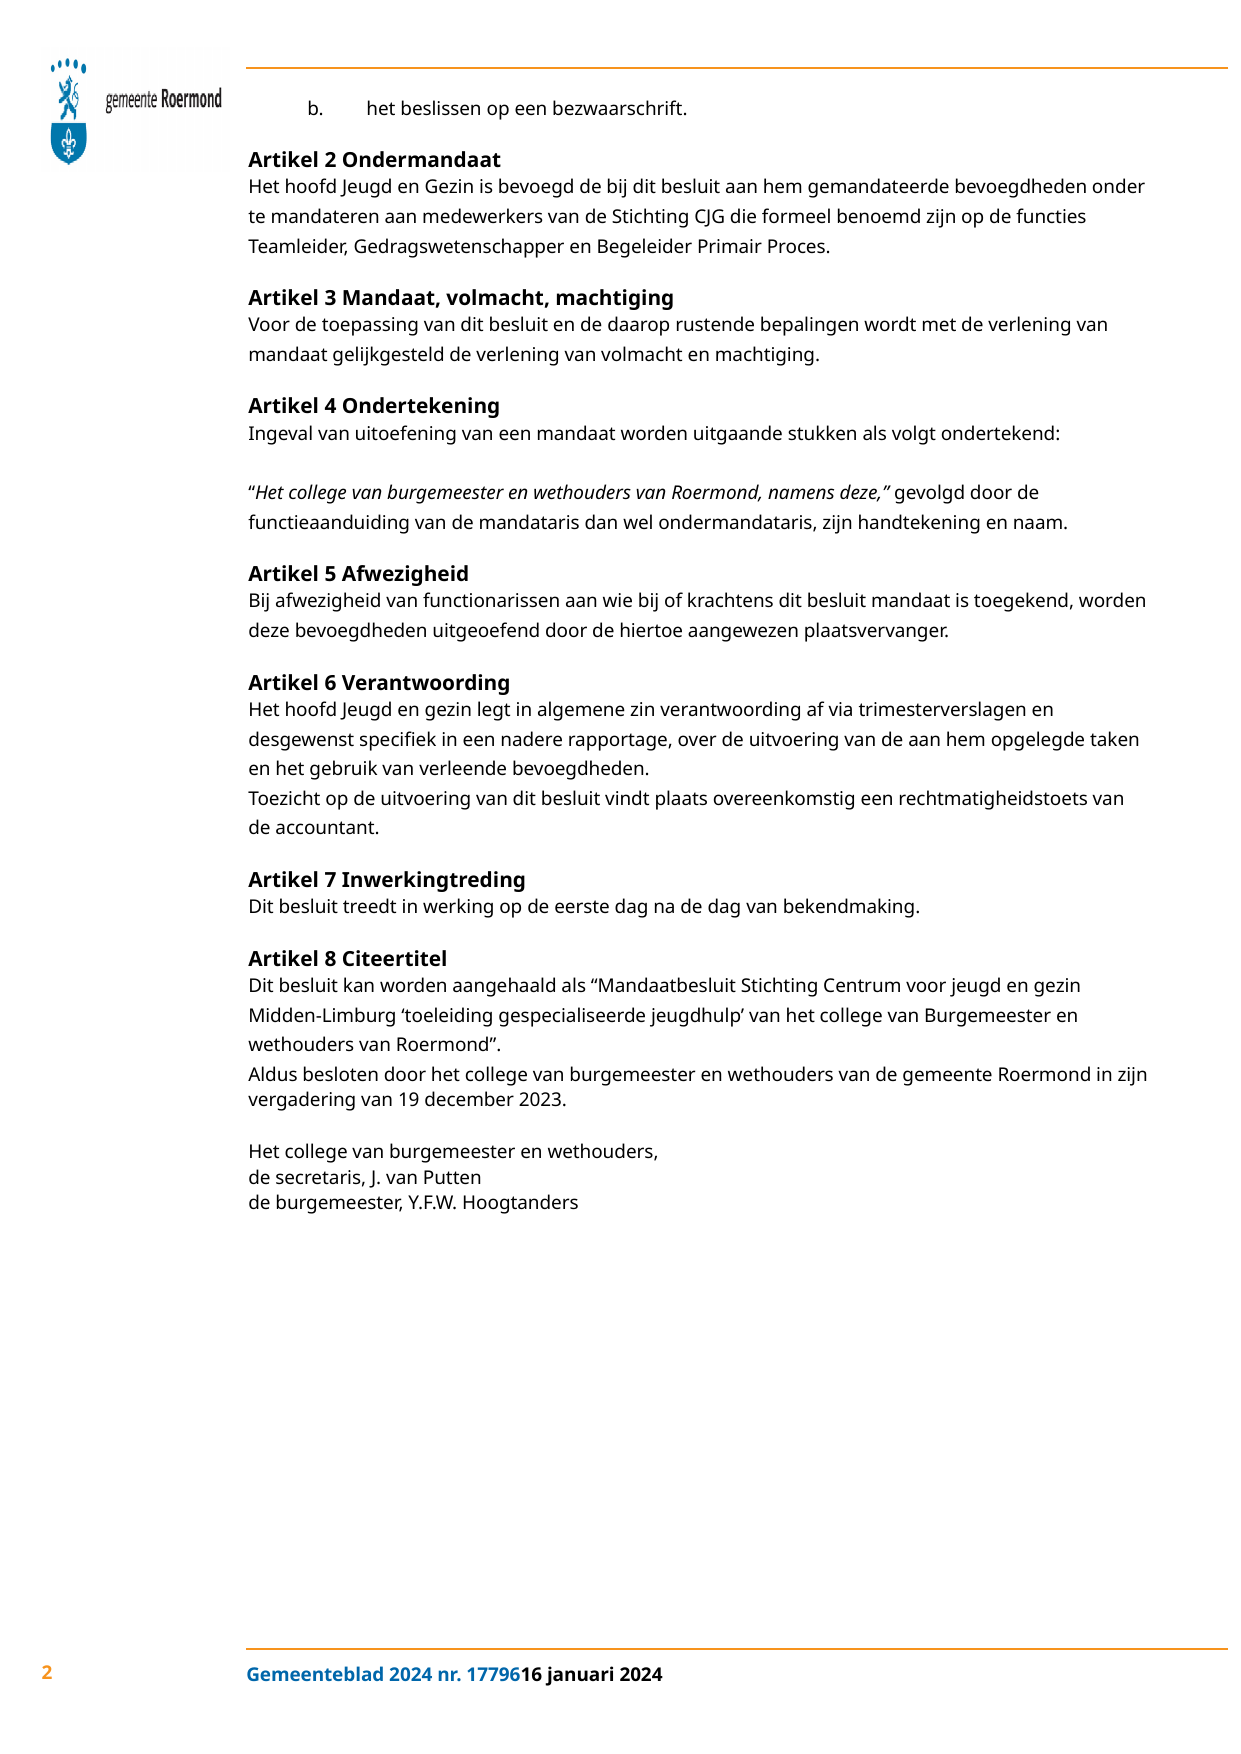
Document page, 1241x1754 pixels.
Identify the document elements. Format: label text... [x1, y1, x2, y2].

text Artikel 4 Ondertekening [248, 392, 1152, 420]
text de secretaris, J. van Putten [248, 1164, 1152, 1189]
text Dit besluit treedt in werking op de eerste dag na de dag van bekendmaking. [248, 893, 1152, 919]
text Toezicht op de uitvoering van dit besluit vindt plaats overeenkomstig een rechtmatigheidstoets van de accountant. [248, 785, 1152, 840]
text Het college van burgemeester en wethouders, [248, 1138, 1152, 1164]
text Artikel 6 Verantwoording [248, 668, 1152, 696]
picture [41, 47, 231, 172]
list het beslissen op een bezwaarschrift. [307, 95, 1152, 121]
text Aldus besloten door het college van burgemeester en wethouders van de gemeente Roermond in zijn vergadering van 19 december 2023. [248, 1061, 1152, 1112]
text Voor de toepassing van dit besluit en de daarop rustende bepalingen wordt met de verlening van mandaat gelijkgesteld de verlening van volmacht en machtiging. [248, 312, 1152, 367]
text Artikel 3 Mandaat, volmacht, machtiging [248, 283, 1152, 312]
text “Het college van burgemeester en wethouders van Roermond, namens deze,” gevolgd door de functieaanduiding van de mandataris dan wel ondermandataris, zijn handtekening en naam. [248, 479, 1152, 534]
text Bij afwezigheid van functionarissen aan wie bij of krachtens dit besluit mandaat is toegekend, worden deze bevoegdheden uitgeoefend door de hiertoe aangewezen plaatsvervanger. [248, 588, 1152, 643]
text Artikel 7 Inwerkingtreding [248, 865, 1152, 893]
text Het hoofd Jeugd en gezin legt in algemene zin verantwoording af via trimesterverslagen en desgewenst specifiek in een nadere rapportage, over de uitvoering van de aan hem opgelegde taken en het gebruik van verleende bevoegdheden. [248, 696, 1152, 781]
text Artikel 8 Citeertitel [248, 944, 1152, 972]
text Artikel 5 Afwezigheid [248, 559, 1152, 588]
text Artikel 2 Ondermandaat [248, 145, 1152, 174]
text de burgemeester, Y.F.W. Hoogtanders [248, 1189, 1152, 1215]
text Dit besluit kan worden aangehaald als “Mandaatbesluit Stichting Centrum voor jeugd en gezin Midden-Limburg ‘toeleiding gespecialiseerde jeugdhulp’ van het college van Burgemeester en wethouders van Roermond”. [248, 972, 1152, 1057]
text Het hoofd Jeugd en Gezin is bevoegd de bij dit besluit aan hem gemandateerde bevoegdheden onder te mandateren aan medewerkers van de Stichting CJG die formeel benoemd zijn op de functies Teamleider, Gedragswetenschapper en Begeleider Primair Proces. [248, 174, 1152, 258]
text Ingeval van uitoefening van een mandaat worden uitgaande stukken als volgt ondertekend: [248, 420, 1152, 446]
